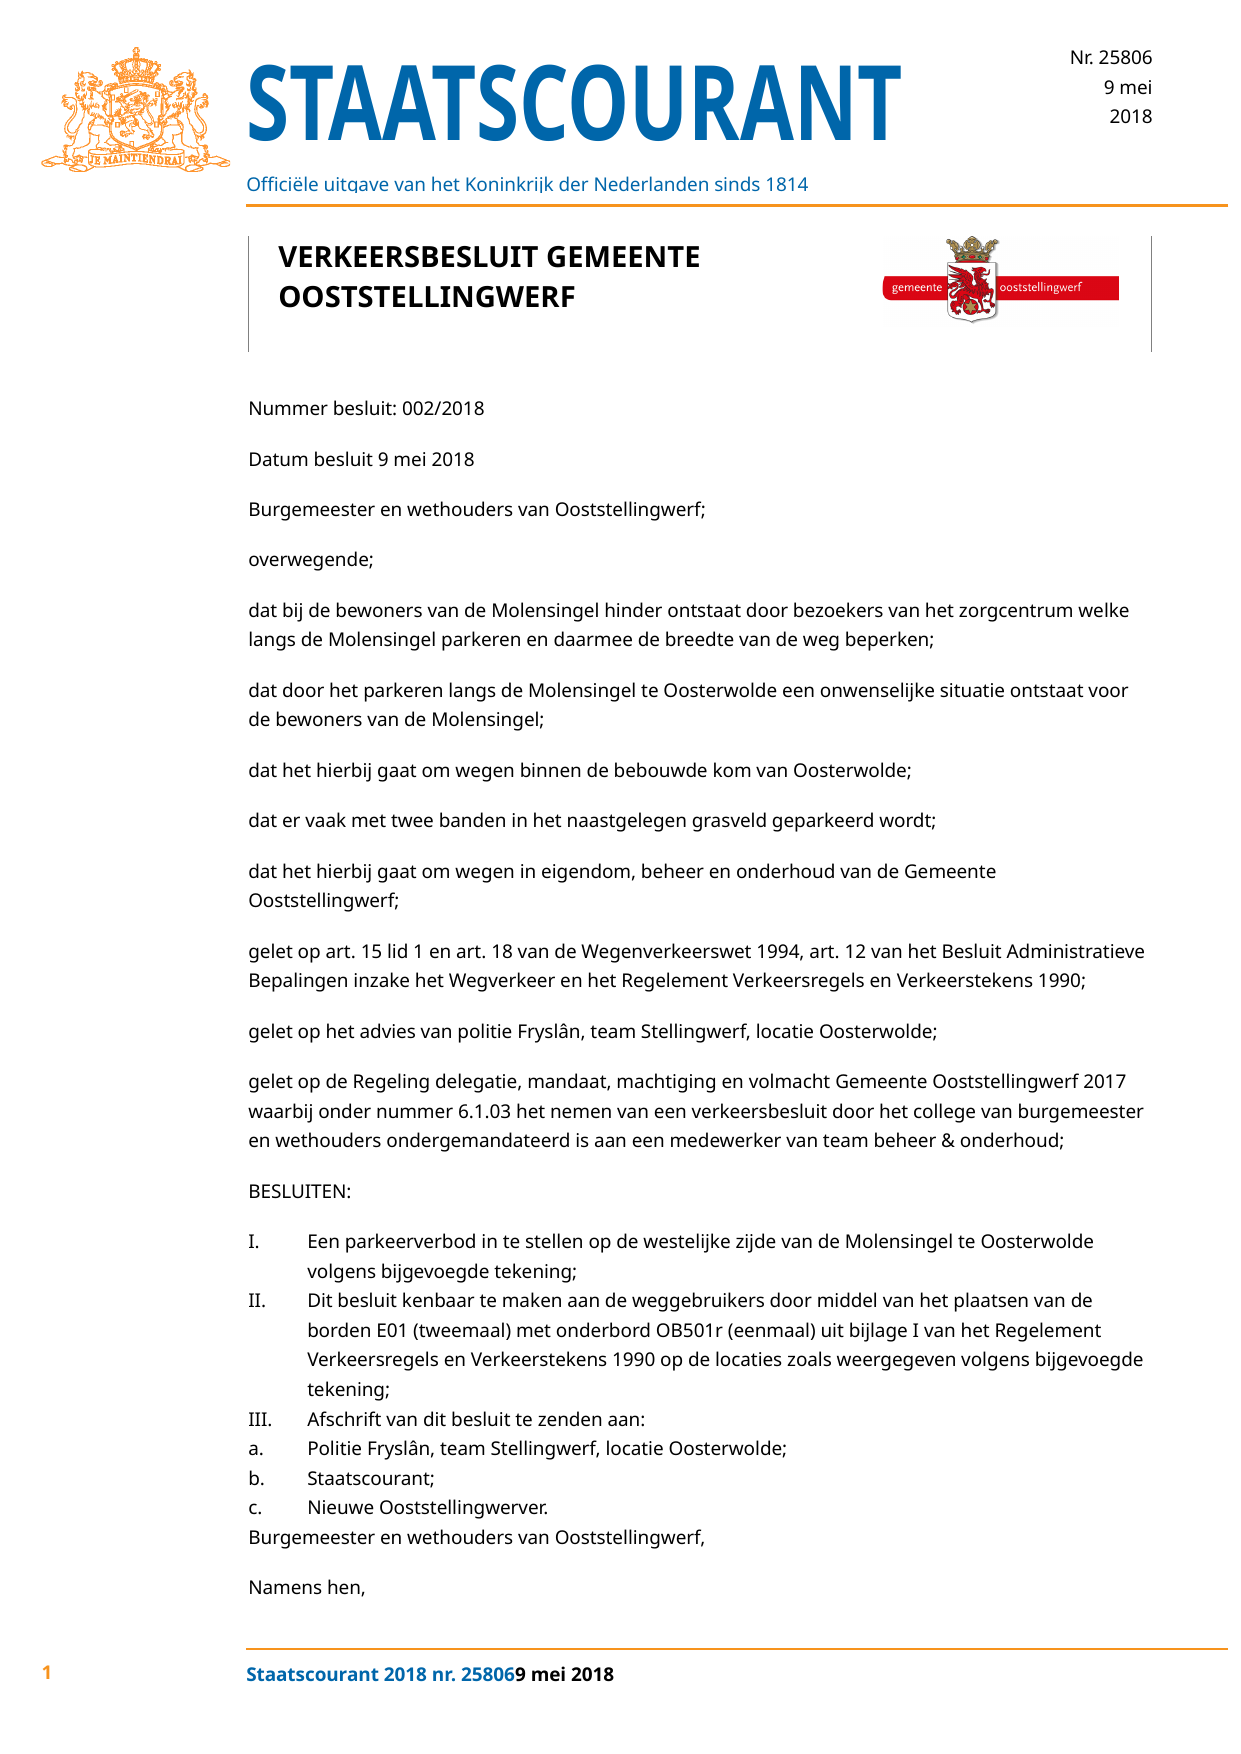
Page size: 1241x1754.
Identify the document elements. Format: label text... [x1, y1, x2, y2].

text gelet op de Regeling delegatie, mandaat, machtiging en volmacht Gemeente Ooststellingwerf 2017 waarbij onder nummer 6.1.03 het nemen van een verkeersbesluit door het college van burgemeester en wethouders ondergemandateerd is aan een medewerker van team beheer & onderhoud; [248, 1068, 1152, 1153]
list Politie Fryslân, team Stellingwerf, locatie Oosterwolde; [248, 1435, 1152, 1461]
list Dit besluit kenbaar te maken aan de weggebruikers door middel van het plaatsen van de borden E01 (tweemaal) met onderbord OB501r (eenmaal) uit bijlage I van het Regelement Verkeersregels en Verkeerstekens 1990 op de locaties zoals weergegeven volgens bijgevoegde tekening; [248, 1287, 1152, 1402]
text Burgemeester en wethouders van Ooststellingwerf; [248, 496, 1152, 522]
text dat door het parkeren langs de Molensingel te Oosterwolde een onwenselijke situatie ontstaat voor de bewoners van de Molensingel; [248, 677, 1152, 732]
list Afschrift van dit besluit te zenden aan: [248, 1406, 1152, 1432]
text Burgemeester en wethouders van Ooststellingwerf, [248, 1524, 1152, 1550]
text Namens hen, [248, 1574, 1152, 1600]
text dat er vaak met twee banden in het naastgelegen grasveld geparkeerd wordt; [248, 807, 1152, 833]
list Een parkeerverbod in te stellen op de westelijke zijde van de Molensingel te Oosterwolde volgens bijgevoegde tekening; [248, 1228, 1152, 1284]
list Staatscourant; [248, 1465, 1152, 1491]
text Nummer besluit: 002/2018 [248, 395, 1152, 421]
text dat bij de bewoners van de Molensingel hinder ontstaat door bezoekers van het zorgcentrum welke langs de Molensingel parkeren en daarmee de breedte van de weg beperken; [248, 597, 1152, 652]
text dat het hierbij gaat om wegen binnen de bebouwde kom van Oosterwolde; [248, 757, 1152, 783]
text gelet op het advies van politie Fryslân, team Stellingwerf, locatie Oosterwolde; [248, 1018, 1152, 1044]
text Datum besluit 9 mei 2018 [248, 446, 1152, 472]
text gelet op art. 15 lid 1 en art. 18 van de Wegenverkeerswet 1994, art. 12 van het Besluit Administratieve Bepalingen inzake het Wegverkeer en het Regelement Verkeersregels en Verkeerstekens 1990; [248, 938, 1152, 993]
table_header [850, 236, 1151, 352]
table_header VERKEERSBESLUIT GEMEENTE OOSTSTELLINGWERF [249, 236, 850, 352]
text BESLUITEN: [248, 1178, 1152, 1204]
text overwegende; [248, 547, 1152, 572]
list Nieuwe Ooststellingwerver. [248, 1494, 1152, 1520]
picture [41, 47, 231, 172]
text dat het hierbij gaat om wegen in eigendom, beheer en onderhoud van de Gemeente Ooststellingwerf; [248, 858, 1152, 913]
picture [882, 236, 1119, 327]
